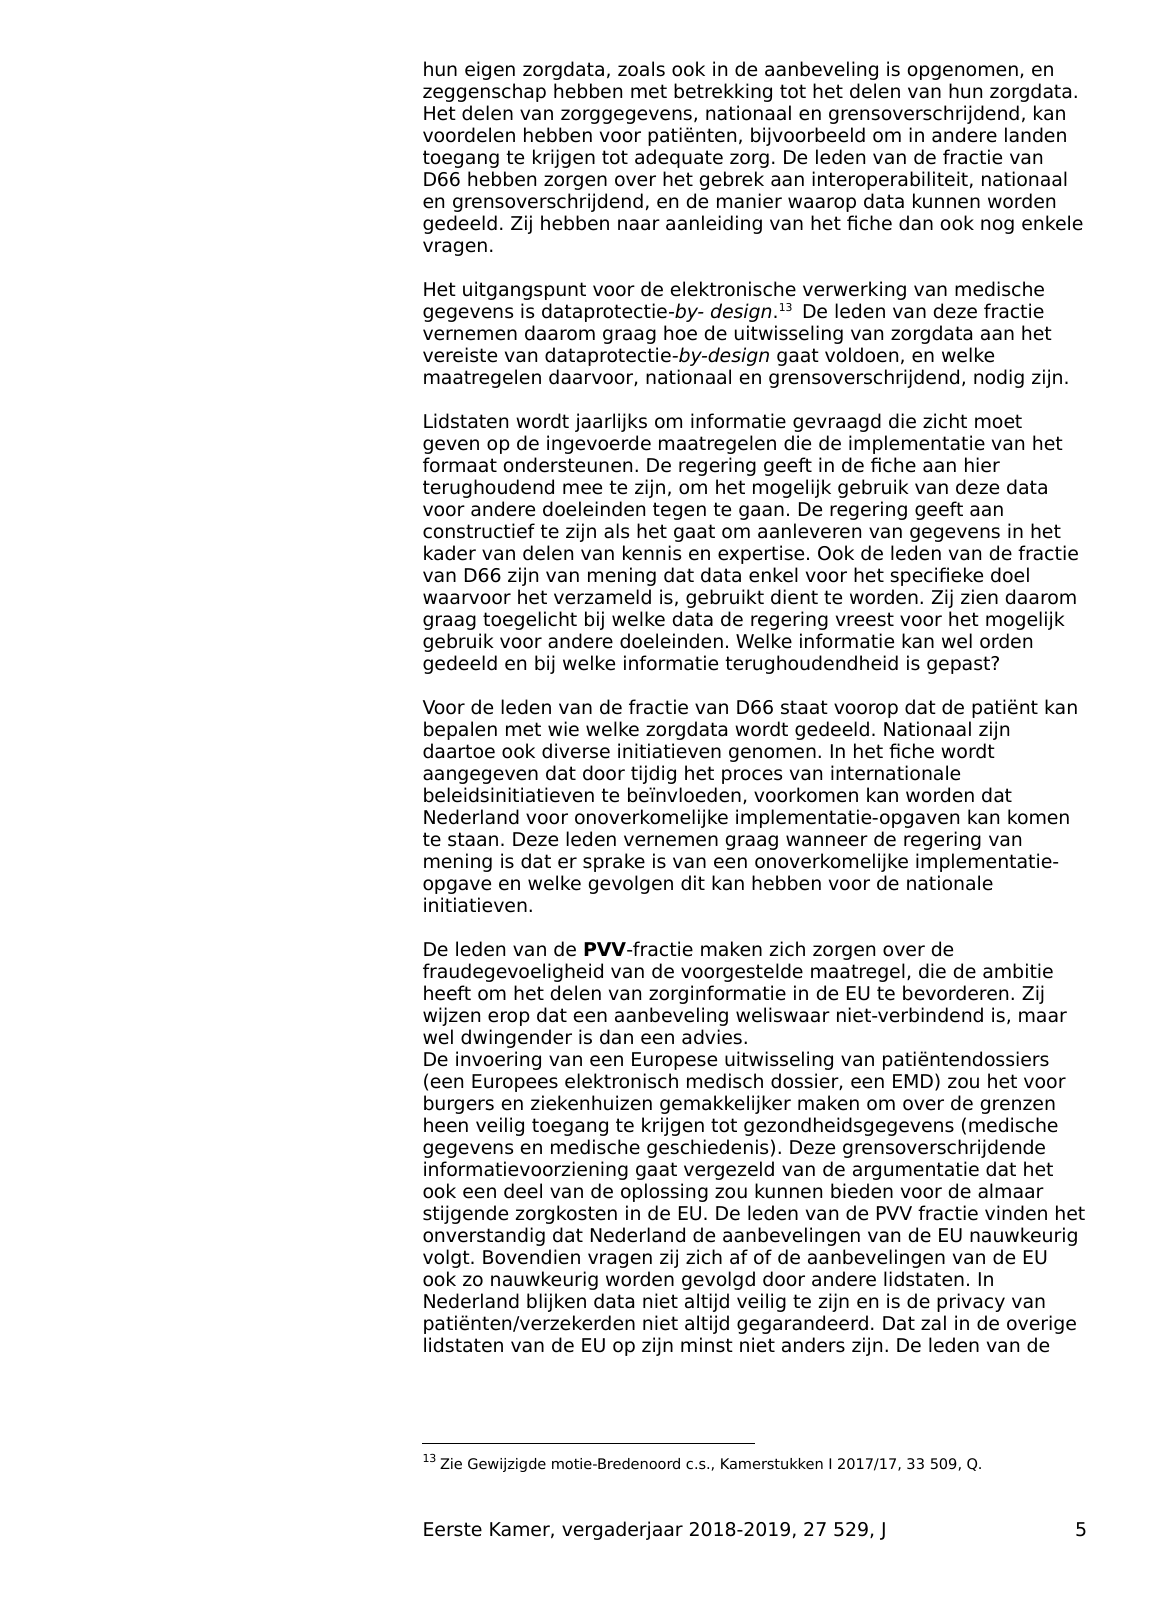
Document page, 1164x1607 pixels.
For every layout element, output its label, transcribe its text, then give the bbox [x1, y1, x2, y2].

text De leden van de PVV-fractie maken zich zorgen over de fraudegevoeligheid van de voorgestelde maatregel, die de ambitie heeft om het delen van zorginformatie in de EU te bevorderen. Zij wijzen erop dat een aanbeveling weliswaar niet-verbindend is, maar wel dwingender is dan een advies. [422, 939, 1087, 1049]
text Zie Gewijzigde motie-Bredenoord c.s., Kamerstukken I 2017/17, 33 509, Q. [422, 1452, 1087, 1474]
text Het uitgangspunt voor de elektronische verwerking van medische gegevens is dataprotectie-by- design. De leden van deze fractie vernemen daarom graag hoe de uitwisseling van zorgdata aan het vereiste van dataprotectie-by-design gaat voldoen, en welke maatregelen daarvoor, nationaal en grensoverschrijdend, nodig zijn. [422, 279, 1087, 389]
text hun eigen zorgdata, zoals ook in de aanbeveling is opgenomen, en zeggenschap hebben met betrekking tot het delen van hun zorgdata. Het delen van zorggegevens, nationaal en grensoverschrijdend, kan voordelen hebben voor patiënten, bijvoorbeeld om in andere landen toegang te krijgen tot adequate zorg. De leden van de fractie van D66 hebben zorgen over het gebrek aan interoperabiliteit, nationaal en grensoverschrijdend, en de manier waarop data kunnen worden gedeeld. Zij hebben naar aanleiding van het fiche dan ook nog enkele vragen. [422, 59, 1087, 257]
text Lidstaten wordt jaarlijks om informatie gevraagd die zicht moet geven op de ingevoerde maatregelen die de implementatie van het formaat ondersteunen. De regering geeft in de fiche aan hier terughoudend mee te zijn, om het mogelijk gebruik van deze data voor andere doeleinden tegen te gaan. De regering geeft aan constructief te zijn als het gaat om aanleveren van gegevens in het kader van delen van kennis en expertise. Ook de leden van de fractie van D66 zijn van mening dat data enkel voor het specifieke doel waarvoor het verzameld is, gebruikt dient te worden. Zij zien daarom graag toegelicht bij welke data de regering vreest voor het mogelijk gebruik voor andere doeleinden. Welke informatie kan wel orden gedeeld en bij welke informatie terughoudendheid is gepast? [422, 411, 1087, 675]
text Voor de leden van de fractie van D66 staat voorop dat de patiënt kan bepalen met wie welke zorgdata wordt gedeeld. Nationaal zijn daartoe ook diverse initiatieven genomen. In het fiche wordt aangegeven dat door tijdig het proces van internationale beleidsinitiatieven te beïnvloeden, voorkomen kan worden dat Nederland voor onoverkomelijke implementatie-opgaven kan komen te staan. Deze leden vernemen graag wanneer de regering van mening is dat er sprake is van een onoverkomelijke implementatie-opgave en welke gevolgen dit kan hebben voor de nationale initiatieven. [422, 697, 1087, 917]
text De invoering van een Europese uitwisseling van patiëntendossiers (een Europees elektronisch medisch dossier, een EMD) zou het voor burgers en ziekenhuizen gemakkelijker maken om over de grenzen heen veilig toegang te krijgen tot gezondheidsgegevens (medische gegevens en medische geschiedenis). Deze grensoverschrijdende informatievoorziening gaat vergezeld van de argumentatie dat het ook een deel van de oplossing zou kunnen bieden voor de almaar stijgende zorgkosten in de EU. De leden van de PVV fractie vinden het onverstandig dat Nederland de aanbevelingen van de EU nauwkeurig volgt. Bovendien vragen zij zich af of de aanbevelingen van de EU ook zo nauwkeurig worden gevolgd door andere lidstaten. In Nederland blijken data niet altijd veilig te zijn en is de privacy van patiënten/verzekerden niet altijd gegarandeerd. Dat zal in de overige lidstaten van de EU op zijn minst niet anders zijn. De leden van de [422, 1049, 1087, 1357]
